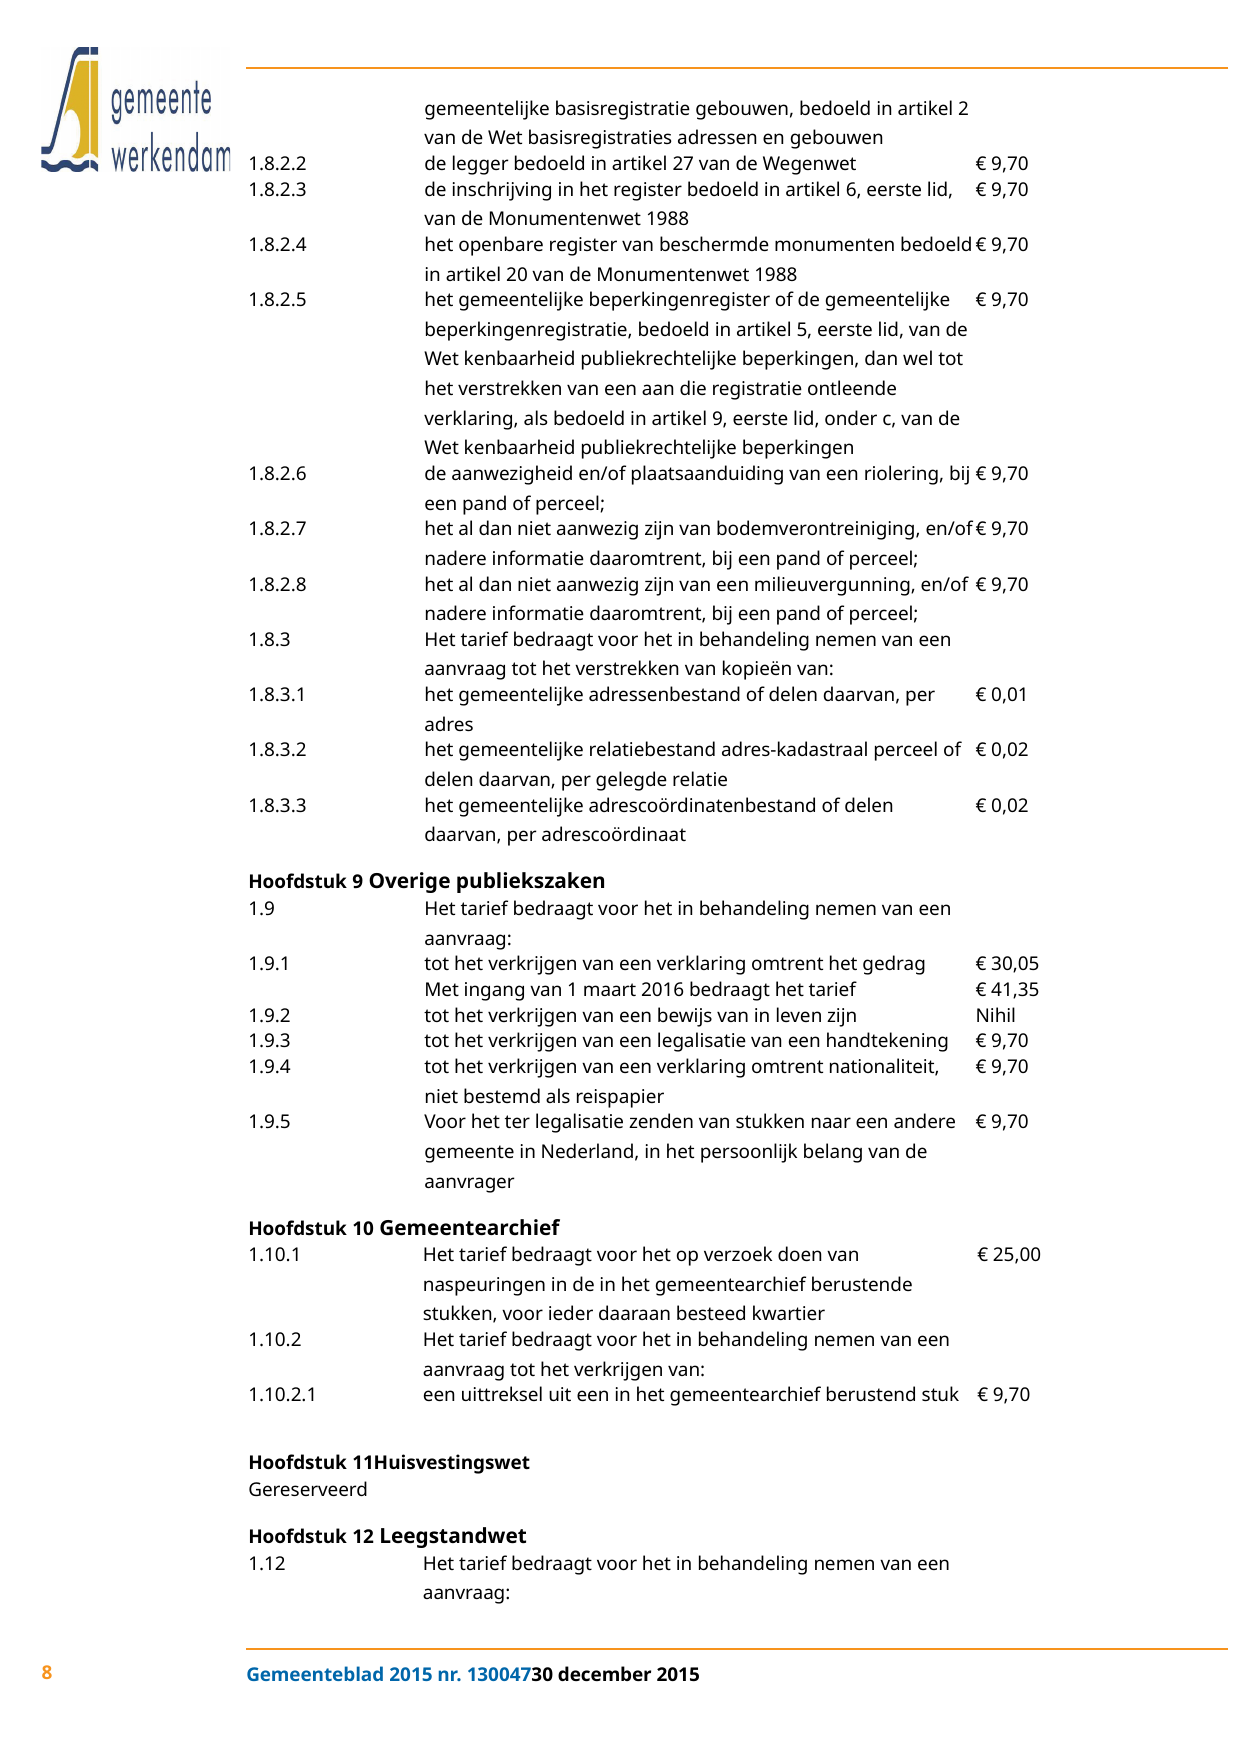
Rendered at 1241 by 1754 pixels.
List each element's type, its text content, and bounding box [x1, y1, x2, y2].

table_cell [975, 95, 1152, 150]
table_cell € 9,70 [975, 150, 1152, 176]
table_cell 1.9.3 [248, 1028, 424, 1053]
table_cell 1.8.2.2 [248, 150, 424, 176]
table_cell € 9,70 [977, 1382, 1152, 1407]
table_cell [975, 626, 1152, 681]
table_cell 1.8.3 [248, 626, 424, 681]
table_cell € 0,02 [975, 737, 1152, 792]
table_cell [977, 1326, 1152, 1382]
table_cell € 9,70 [975, 515, 1152, 571]
table_cell € 0,01 [975, 681, 1152, 737]
table_cell € 9,70 [975, 571, 1152, 626]
table_cell gemeentelijke basisregistratie gebouwen, bedoeld in artikel 2 van de Wet basisregistraties adressen en gebouwen [424, 95, 975, 150]
table_cell € 30,05 [975, 950, 1152, 976]
table_cell de aanwezigheid en/of plaatsaanduiding van een riolering, bij een pand of perceel; [424, 460, 975, 515]
table_cell een uittreksel uit een in het gemeentearchief berustend stuk [423, 1382, 977, 1407]
table_header 1.12 [248, 1550, 423, 1605]
table_header Het tarief bedraagt voor het in behandeling nemen van een aanvraag: [424, 895, 975, 950]
table_cell het gemeentelijke adrescoördinatenbestand of delen daarvan, per adrescoördinaat [424, 792, 975, 847]
table_cell de legger bedoeld in artikel 27 van de Wegenwet [424, 150, 975, 176]
table_cell het gemeentelijke relatiebestand adres-kadastraal perceel of delen daarvan, per gelegde relatie [424, 737, 975, 792]
table_cell € 0,02 [975, 792, 1152, 847]
table_cell Nihil [975, 1002, 1152, 1028]
text Hoofdstuk 12 Leegstandwet [248, 1521, 1152, 1550]
table_cell € 9,70 [975, 231, 1152, 286]
table_header 1.9 [248, 895, 424, 950]
text Gereserveerd [248, 1476, 1152, 1502]
table_cell 1.8.2.8 [248, 571, 424, 626]
table_cell 1.9.5 [248, 1109, 424, 1193]
table_cell € 41,35 [975, 976, 1152, 1002]
table_cell tot het verkrijgen van een legalisatie van een handtekening [424, 1028, 975, 1053]
table_cell 1.10.2.1 [248, 1382, 423, 1407]
table_cell € 9,70 [975, 1053, 1152, 1109]
table_cell tot het verkrijgen van een verklaring omtrent nationaliteit, niet bestemd als reispapier [424, 1053, 975, 1109]
table_header [977, 1550, 1152, 1605]
picture [41, 47, 231, 172]
table_header € 25,00 [977, 1241, 1152, 1326]
table_cell het gemeentelijke adressenbestand of delen daarvan, per adres [424, 681, 975, 737]
table_cell 1.8.3.1 [248, 681, 424, 737]
table_header Het tarief bedraagt voor het op verzoek doen van naspeuringen in de in het gemeentearchief berustende stukken, voor ieder daaraan besteed kwartier [423, 1241, 977, 1326]
table_cell € 9,70 [975, 1109, 1152, 1193]
table_cell Het tarief bedraagt voor het in behandeling nemen van een aanvraag tot het verstrekken van kopieën van: [424, 626, 975, 681]
table_cell 1.8.2.7 [248, 515, 424, 571]
table_cell 1.9.2 [248, 1002, 424, 1028]
table_cell de inschrijving in het register bedoeld in artikel 6, eerste lid, van de Monumentenwet 1988 [424, 176, 975, 231]
text Hoofdstuk 11Huisvestingswet [248, 1447, 1152, 1476]
table_cell 1.10.2 [248, 1326, 423, 1382]
text Hoofdstuk 9 Overige publiekszaken [248, 867, 1152, 895]
table_cell € 9,70 [975, 176, 1152, 231]
table_cell het al dan niet aanwezig zijn van een milieuvergunning, en/of nadere informatie daaromtrent, bij een pand of perceel; [424, 571, 975, 626]
table_header 1.10.1 [248, 1241, 423, 1326]
table_cell tot het verkrijgen van een verklaring omtrent het gedrag [424, 950, 975, 976]
table_cell [248, 95, 424, 150]
table_cell € 9,70 [975, 286, 1152, 460]
table_cell het openbare register van beschermde monumenten bedoeld in artikel 20 van de Monumentenwet 1988 [424, 231, 975, 286]
table_cell € 9,70 [975, 1028, 1152, 1053]
table_cell Met ingang van 1 maart 2016 bedraagt het tarief [424, 976, 975, 1002]
table_cell 1.8.2.3 [248, 176, 424, 231]
table_cell 1.8.2.6 [248, 460, 424, 515]
table_cell 1.8.3.3 [248, 792, 424, 847]
table_cell 1.9.1 [248, 950, 424, 976]
table_cell het al dan niet aanwezig zijn van bodemverontreiniging, en/of nadere informatie daaromtrent, bij een pand of perceel; [424, 515, 975, 571]
table_cell tot het verkrijgen van een bewijs van in leven zijn [424, 1002, 975, 1028]
table_cell 1.8.3.2 [248, 737, 424, 792]
table_cell [248, 976, 424, 1002]
table_header [975, 895, 1152, 950]
text Hoofdstuk 10 Gemeentearchief [248, 1213, 1152, 1241]
table_cell 1.8.2.5 [248, 286, 424, 460]
table_cell € 9,70 [975, 460, 1152, 515]
table_cell Het tarief bedraagt voor het in behandeling nemen van een aanvraag tot het verkrijgen van: [423, 1326, 977, 1382]
table_header Het tarief bedraagt voor het in behandeling nemen van een aanvraag: [423, 1550, 977, 1605]
table_cell 1.8.2.4 [248, 231, 424, 286]
table_cell 1.9.4 [248, 1053, 424, 1109]
table_cell het gemeentelijke beperkingenregister of de gemeentelijke beperkingenregistratie, bedoeld in artikel 5, eerste lid, van de Wet kenbaarheid publiekrechtelijke beperkingen, dan wel tot het verstrekken van een aan die registratie ontleende verklaring, als bedoeld in artikel 9, eerste lid, onder c, van de Wet kenbaarheid publiekrechtelijke beperkingen [424, 286, 975, 460]
table_cell Voor het ter legalisatie zenden van stukken naar een andere gemeente in Nederland, in het persoonlijk belang van de aanvrager [424, 1109, 975, 1193]
